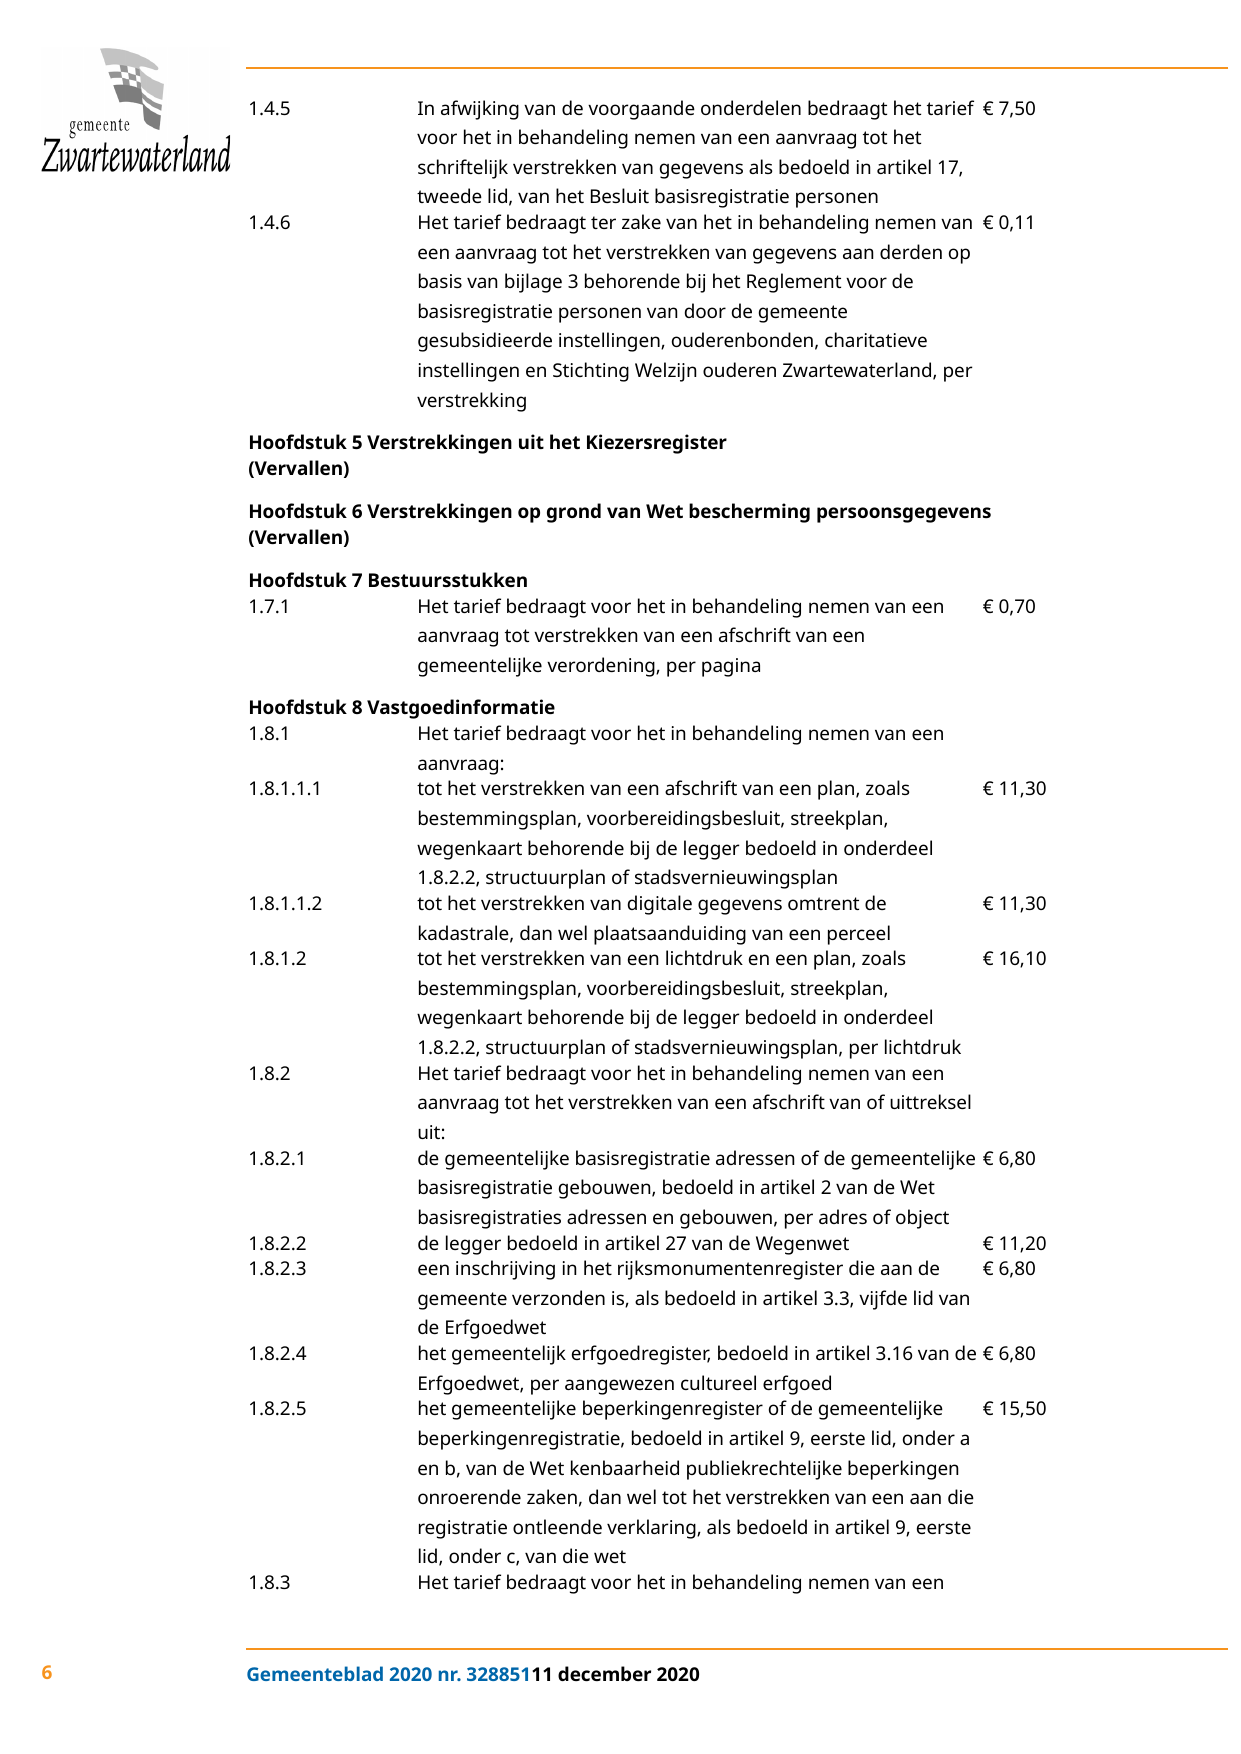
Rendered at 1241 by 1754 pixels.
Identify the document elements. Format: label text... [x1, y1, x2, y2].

table_cell € 11,30 [983, 890, 1152, 945]
table_header 1.8.1 [248, 720, 417, 776]
table_header 1.7.1 [248, 593, 417, 678]
table_cell de legger bedoeld in artikel 27 van de Wegenwet [417, 1230, 983, 1255]
table_cell 1.8.2.2 [248, 1230, 417, 1255]
text Hoofdstuk 7 Bestuursstukken [248, 567, 1152, 593]
table_cell € 15,50 [983, 1396, 1152, 1569]
table_cell 1.8.1.2 [248, 945, 417, 1060]
table_cell € 6,80 [983, 1145, 1152, 1230]
table_cell 1.8.2.4 [248, 1340, 417, 1396]
table_cell een inschrijving in het rijksmonumentenregister die aan de gemeente verzonden is, als bedoeld in artikel 3.3, vijfde lid van de Erfgoedwet [417, 1255, 983, 1340]
table_cell [983, 1569, 1152, 1595]
table_cell € 0,11 [983, 209, 1152, 412]
table_cell € 16,10 [983, 945, 1152, 1060]
table_header € 0,70 [983, 593, 1152, 678]
table_cell het gemeentelijke beperkingenregister of de gemeentelijke beperkingenregistratie, bedoeld in artikel 9, eerste lid, onder a en b, van de Wet kenbaarheid publiekrechtelijke beperkingen onroerende zaken, dan wel tot het verstrekken van een aan die registratie ontleende verklaring, als bedoeld in artikel 9, eerste lid, onder c, van die wet [417, 1396, 983, 1569]
table_cell € 6,80 [983, 1340, 1152, 1396]
table_cell tot het verstrekken van een lichtdruk en een plan, zoals bestemmingsplan, voorbereidingsbesluit, streekplan, wegenkaart behorende bij de legger bedoeld in onderdeel 1.8.2.2, structuurplan of stadsvernieuwingsplan, per lichtdruk [417, 945, 983, 1060]
table_cell 1.8.2.3 [248, 1255, 417, 1340]
table_cell In afwijking van de voorgaande onderdelen bedraagt het tarief voor het in behandeling nemen van een aanvraag tot het schriftelijk verstrekken van gegevens als bedoeld in artikel 17, tweede lid, van het Besluit basisregistratie personen [417, 95, 983, 209]
table_cell € 6,80 [983, 1255, 1152, 1340]
table_cell 1.8.1.1.2 [248, 890, 417, 945]
table_cell tot het verstrekken van digitale gegevens omtrent de kadastrale, dan wel plaatsaanduiding van een perceel [417, 890, 983, 945]
table_header Het tarief bedraagt voor het in behandeling nemen van een aanvraag: [417, 720, 983, 776]
table_cell de gemeentelijke basisregistratie adressen of de gemeentelijke basisregistratie gebouwen, bedoeld in artikel 2 van de Wet basisregistraties adressen en gebouwen, per adres of object [417, 1145, 983, 1230]
table_cell € 11,20 [983, 1230, 1152, 1255]
table_header Het tarief bedraagt voor het in behandeling nemen van een aanvraag tot verstrekken van een afschrift van een gemeentelijke verordening, per pagina [417, 593, 983, 678]
table_cell 1.8.2 [248, 1060, 417, 1145]
table_cell Het tarief bedraagt voor het in behandeling nemen van een aanvraag tot het verstrekken van een afschrift van of uittreksel uit: [417, 1060, 983, 1145]
table_cell 1.8.2.5 [248, 1396, 417, 1569]
text Hoofdstuk 8 Vastgoedinformatie [248, 694, 1152, 720]
table_cell 1.4.5 [248, 95, 417, 209]
table_header [983, 720, 1152, 776]
text (Vervallen) [248, 524, 1152, 549]
table_cell 1.8.1.1.1 [248, 776, 417, 890]
picture [41, 47, 231, 172]
table_cell € 7,50 [983, 95, 1152, 209]
text Hoofdstuk 6 Verstrekkingen op grond van Wet bescherming persoonsgegevens [248, 498, 1152, 524]
table_cell Het tarief bedraagt ter zake van het in behandeling nemen van een aanvraag tot het verstrekken van gegevens aan derden op basis van bijlage 3 behorende bij het Reglement voor de basisregistratie personen van door de gemeente gesubsidieerde instellingen, ouderenbonden, charitatieve instellingen en Stichting Welzijn ouderen Zwartewaterland, per verstrekking [417, 209, 983, 412]
table_cell 1.8.2.1 [248, 1145, 417, 1230]
table_cell € 11,30 [983, 776, 1152, 890]
text (Vervallen) [248, 455, 1152, 481]
table_cell Het tarief bedraagt voor het in behandeling nemen van een [417, 1569, 983, 1595]
table_cell het gemeentelijk erfgoedregister, bedoeld in artikel 3.16 van de Erfgoedwet, per aangewezen cultureel erfgoed [417, 1340, 983, 1396]
text Hoofdstuk 5 Verstrekkingen uit het Kiezersregister [248, 429, 1152, 455]
table_cell 1.8.3 [248, 1569, 417, 1595]
table_cell tot het verstrekken van een afschrift van een plan, zoals bestemmingsplan, voorbereidingsbesluit, streekplan, wegenkaart behorende bij de legger bedoeld in onderdeel 1.8.2.2, structuurplan of stadsvernieuwingsplan [417, 776, 983, 890]
table_cell [983, 1060, 1152, 1145]
table_cell 1.4.6 [248, 209, 417, 412]
